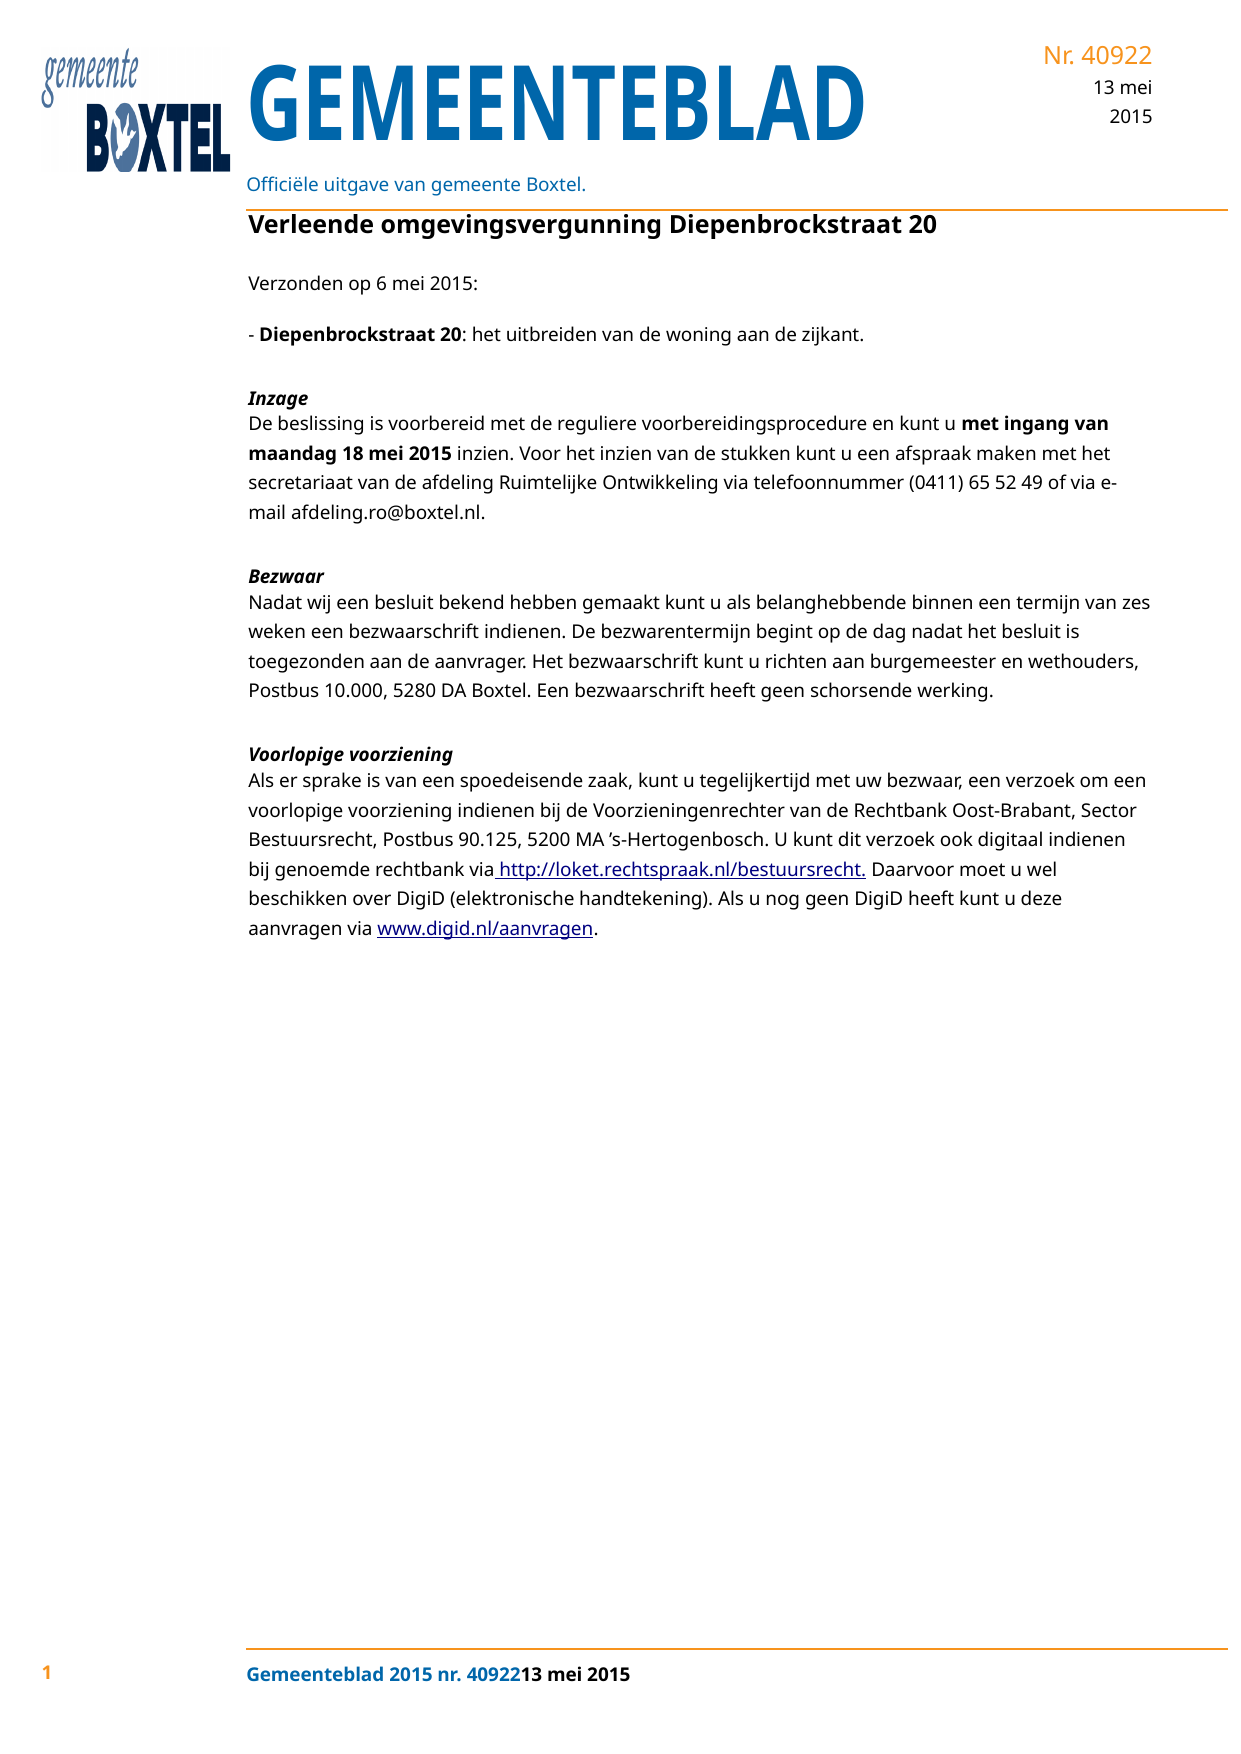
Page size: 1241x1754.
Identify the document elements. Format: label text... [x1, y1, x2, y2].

text De beslissing is voorbereid met de reguliere voorbereidingsprocedure en kunt u met ingang van maandag 18 mei 2015 inzien. Voor het inzien van de stukken kunt u een afspraak maken met het secretariaat van de afdeling Ruimtelijke Ontwikkeling via telefoonnummer (0411) 65 52 49 of via e-mail afdeling.ro@boxtel.nl. [248, 410, 1152, 525]
text Nadat wij een besluit bekend hebben gemaakt kunt u als belanghebbende binnen een termijn van zes weken een bezwaarschrift indienen. De bezwarentermijn begint op de dag nadat het besluit is toegezonden aan de aanvrager. Het bezwaarschrift kunt u richten aan burgemeester en wethouders, Postbus 10.000, 5280 DA Boxtel. Een bezwaarschrift heeft geen schorsende werking. [248, 589, 1152, 703]
text Verzonden op 6 mei 2015: [248, 270, 1152, 296]
text - Diepenbrockstraat 20: het uitbreiden van de woning aan de zijkant. [248, 321, 1152, 346]
text Inzage [248, 385, 1152, 410]
text Verleende omgevingsvergunning Diepenbrockstraat 20 [248, 211, 1152, 241]
text Voorlopige voorziening [248, 742, 1152, 767]
text Als er sprake is van een spoedeisende zaak, kunt u tegelijkertijd met uw bezwaar, een verzoek om een voorlopige voorziening indienen bij de Voorzieningenrechter van de Rechtbank Oost-Brabant, Sector Bestuursrecht, Postbus 90.125, 5200 MA ’s-Hertogenbosch. U kunt dit verzoek ook digitaal indienen bij genoemde rechtbank via http://loket.rechtspraak.nl/bestuursrecht. Daarvoor moet u wel beschikken over DigiD (elektronische handtekening). Als u nog geen DigiD heeft kunt u deze aanvragen via www.digid.nl/aanvragen. [248, 767, 1152, 941]
picture [41, 47, 231, 172]
text Bezwaar [248, 563, 1152, 589]
